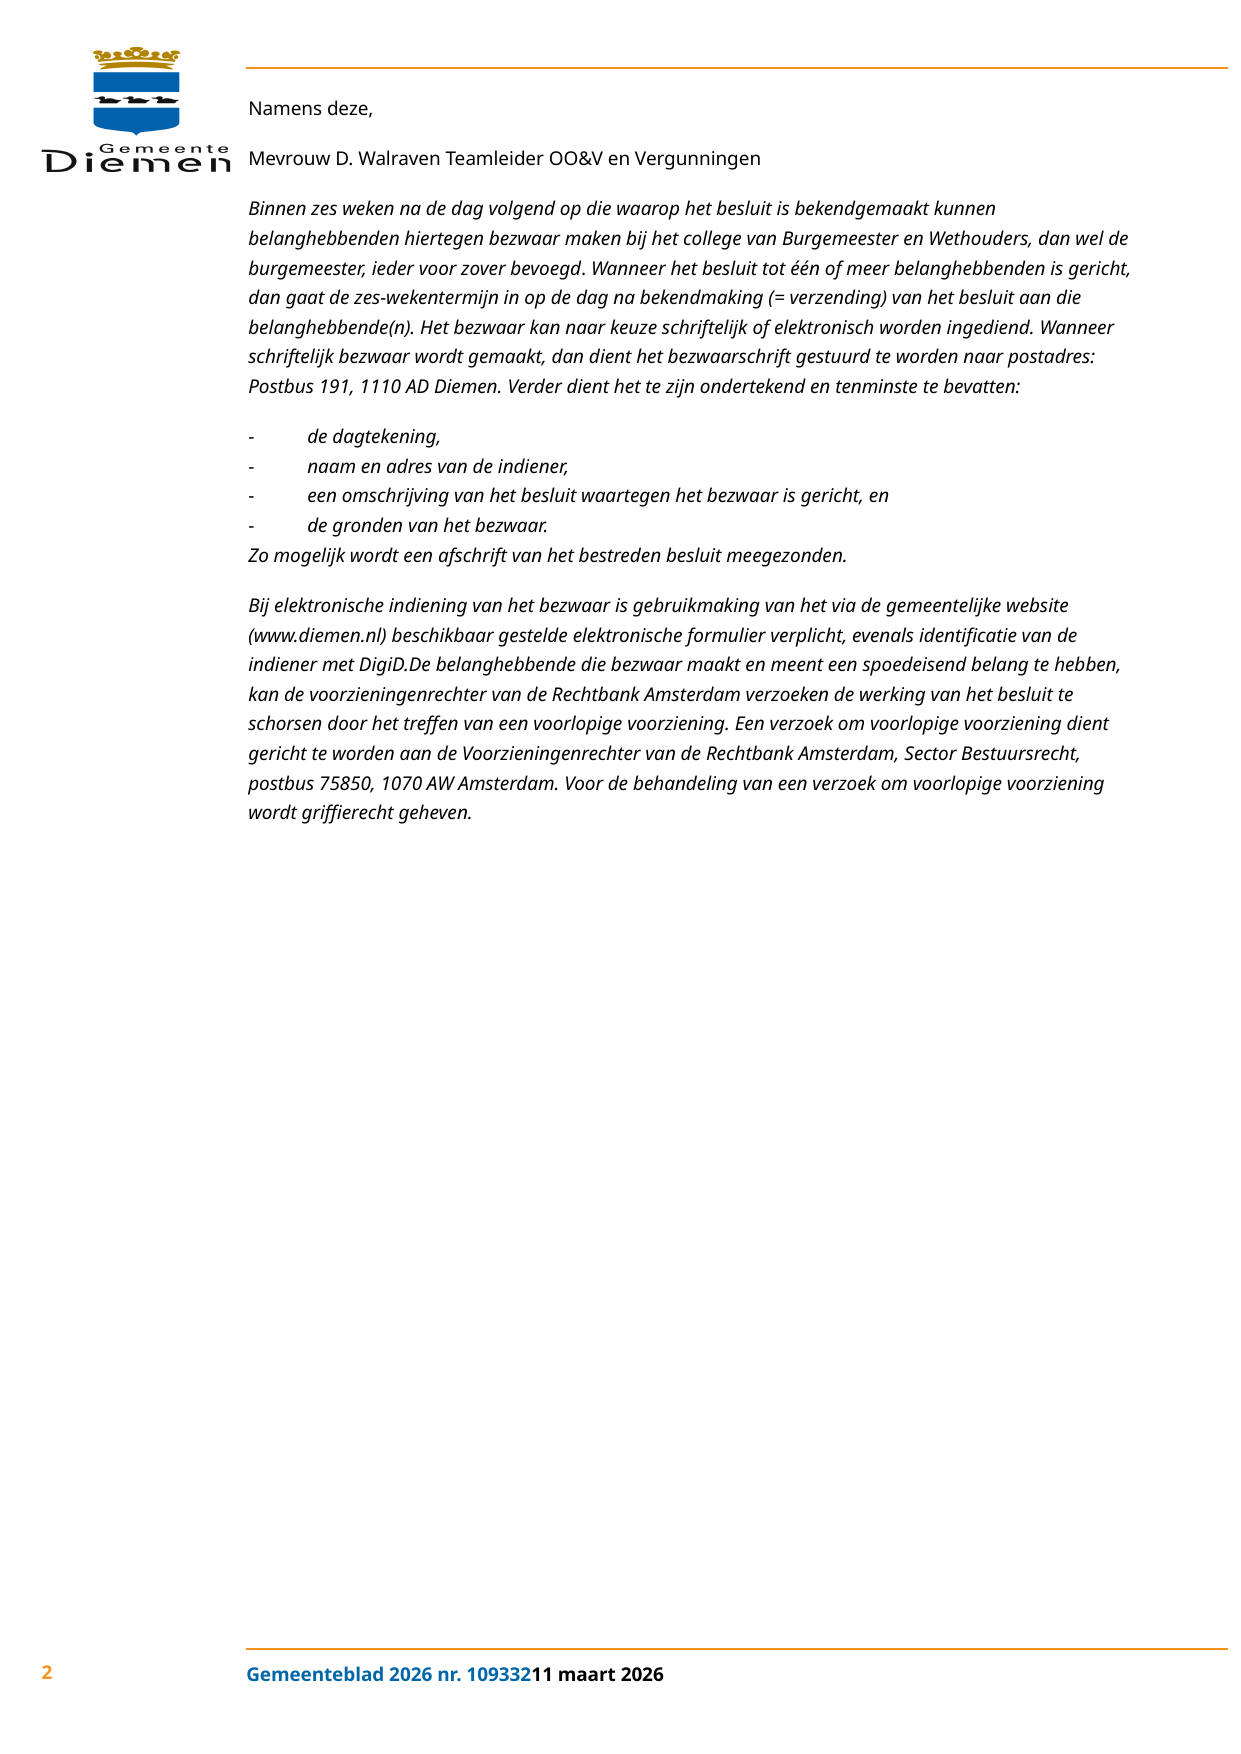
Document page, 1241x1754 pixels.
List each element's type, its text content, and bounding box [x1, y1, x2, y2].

picture [41, 47, 231, 172]
list de gronden van het bezwaar. [248, 512, 1152, 538]
text Bij elektronische indiening van het bezwaar is gebruikmaking van het via de gemeentelijke website (www.diemen.nl) beschikbaar gestelde elektronische formulier verplicht, evenals identificatie van de indiener met DigiD.De belanghebbende die bezwaar maakt en meent een spoedeisend belang te hebben, kan de voorzieningenrechter van de Rechtbank Amsterdam verzoeken de werking van het besluit te schorsen door het treffen van een voorlopige voorziening. Een verzoek om voorlopige voorziening dient gericht te worden aan de Voorzieningenrechter van de Rechtbank Amsterdam, Sector Bestuursrecht, postbus 75850, 1070 AW Amsterdam. Voor de behandeling van een verzoek om voorlopige voorziening wordt griffierecht geheven. [248, 592, 1152, 825]
list naam en adres van de indiener, [248, 453, 1152, 479]
text Binnen zes weken na de dag volgend op die waarop het besluit is bekendgemaakt kunnen belanghebbenden hiertegen bezwaar maken bij het college van Burgemeester en Wethouders, dan wel de burgemeester, ieder voor zover bevoegd. Wanneer het besluit tot één of meer belanghebbenden is gericht, dan gaat de zes-wekentermijn in op de dag na bekendmaking (= verzending) van het besluit aan die belanghebbende(n). Het bezwaar kan naar keuze schriftelijk of elektronisch worden ingediend. Wanneer schriftelijk bezwaar wordt gemaakt, dan dient het bezwaarschrift gestuurd te worden naar postadres: Postbus 191, 1110 AD Diemen. Verder dient het te zijn ondertekend en tenminste te bevatten: [248, 196, 1152, 399]
list een omschrijving van het besluit waartegen het bezwaar is gericht, en [248, 483, 1152, 508]
list de dagtekening, [248, 423, 1152, 449]
text Mevrouw D. Walraven Teamleider OO&V en Vergunningen [248, 145, 1152, 171]
text Namens deze, [248, 95, 1152, 121]
text Zo mogelijk wordt een afschrift van het bestreden besluit meegezonden. [248, 542, 1152, 568]
